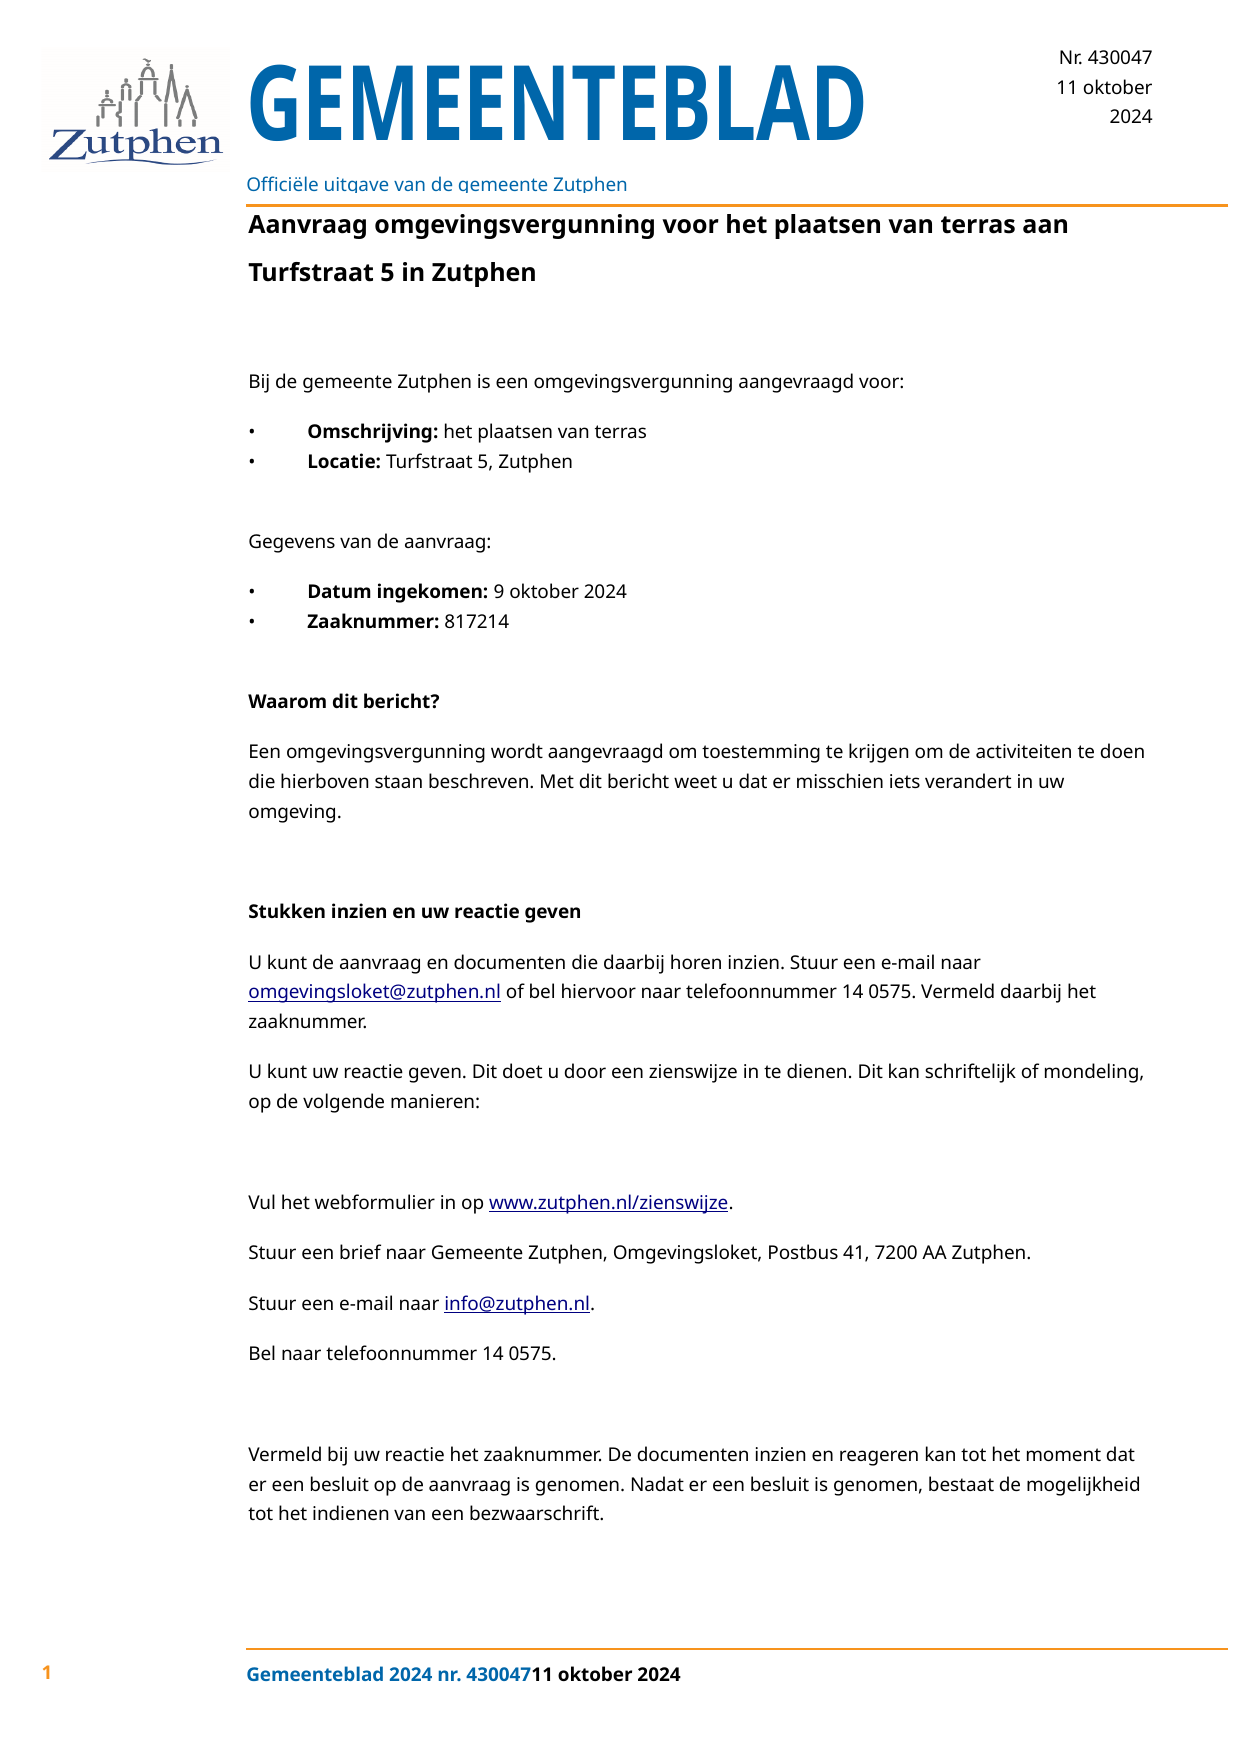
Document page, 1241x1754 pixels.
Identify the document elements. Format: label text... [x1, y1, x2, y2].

text Stukken inzien en uw reactie geven [248, 899, 1152, 924]
text Gegevens van de aanvraag: [248, 528, 1152, 554]
list Zaaknummer: 817214 [248, 608, 1152, 634]
text Een omgevingsvergunning wordt aangevraagd om toestemming te krijgen om de activiteiten te doen die hierboven staan beschreven. Met dit bericht weet u dat er misschien iets verandert in uw omgeving. [248, 739, 1152, 824]
list Locatie: Turfstraat 5, Zutphen [248, 448, 1152, 474]
list Datum ingekomen: 9 oktober 2024 [248, 579, 1152, 604]
text Waarom dit bericht? [248, 688, 1152, 714]
text U kunt de aanvraag en documenten die daarbij horen inzien. Stuur een e-mail naar omgevingsloket@zutphen.nl of bel hiervoor naar telefoonnummer 14 0575. Vermeld daarbij het zaaknummer. [248, 949, 1152, 1034]
text Stuur een e-mail naar info@zutphen.nl. [248, 1290, 1152, 1316]
text U kunt uw reactie geven. Dit doet u door een zienswijze in te dienen. Dit kan schriftelijk of mondeling, op de volgende manieren: [248, 1059, 1152, 1114]
text Vul het webformulier in op www.zutphen.nl/zienswijze. [248, 1189, 1152, 1215]
text Bij de gemeente Zutphen is een omgevingsvergunning aangevraagd voor: [248, 368, 1152, 394]
text Aanvraag omgevingsvergunning voor het plaatsen van terras aan Turfstraat 5 in Zutphen [248, 207, 1152, 288]
text Stuur een brief naar Gemeente Zutphen, Omgevingsloket, Postbus 41, 7200 AA Zutphen. [248, 1239, 1152, 1265]
text Bel naar telefoonnummer 14 0575. [248, 1340, 1152, 1366]
text Vermeld bij uw reactie het zaaknummer. De documenten inzien en reageren kan tot het moment dat er een besluit op de aanvraag is genomen. Nadat er een besluit is genomen, bestaat de mogelijkheid tot het indienen van een bezwaarschrift. [248, 1441, 1152, 1526]
list Omschrijving: het plaatsen van terras [248, 419, 1152, 444]
picture [41, 47, 231, 172]
